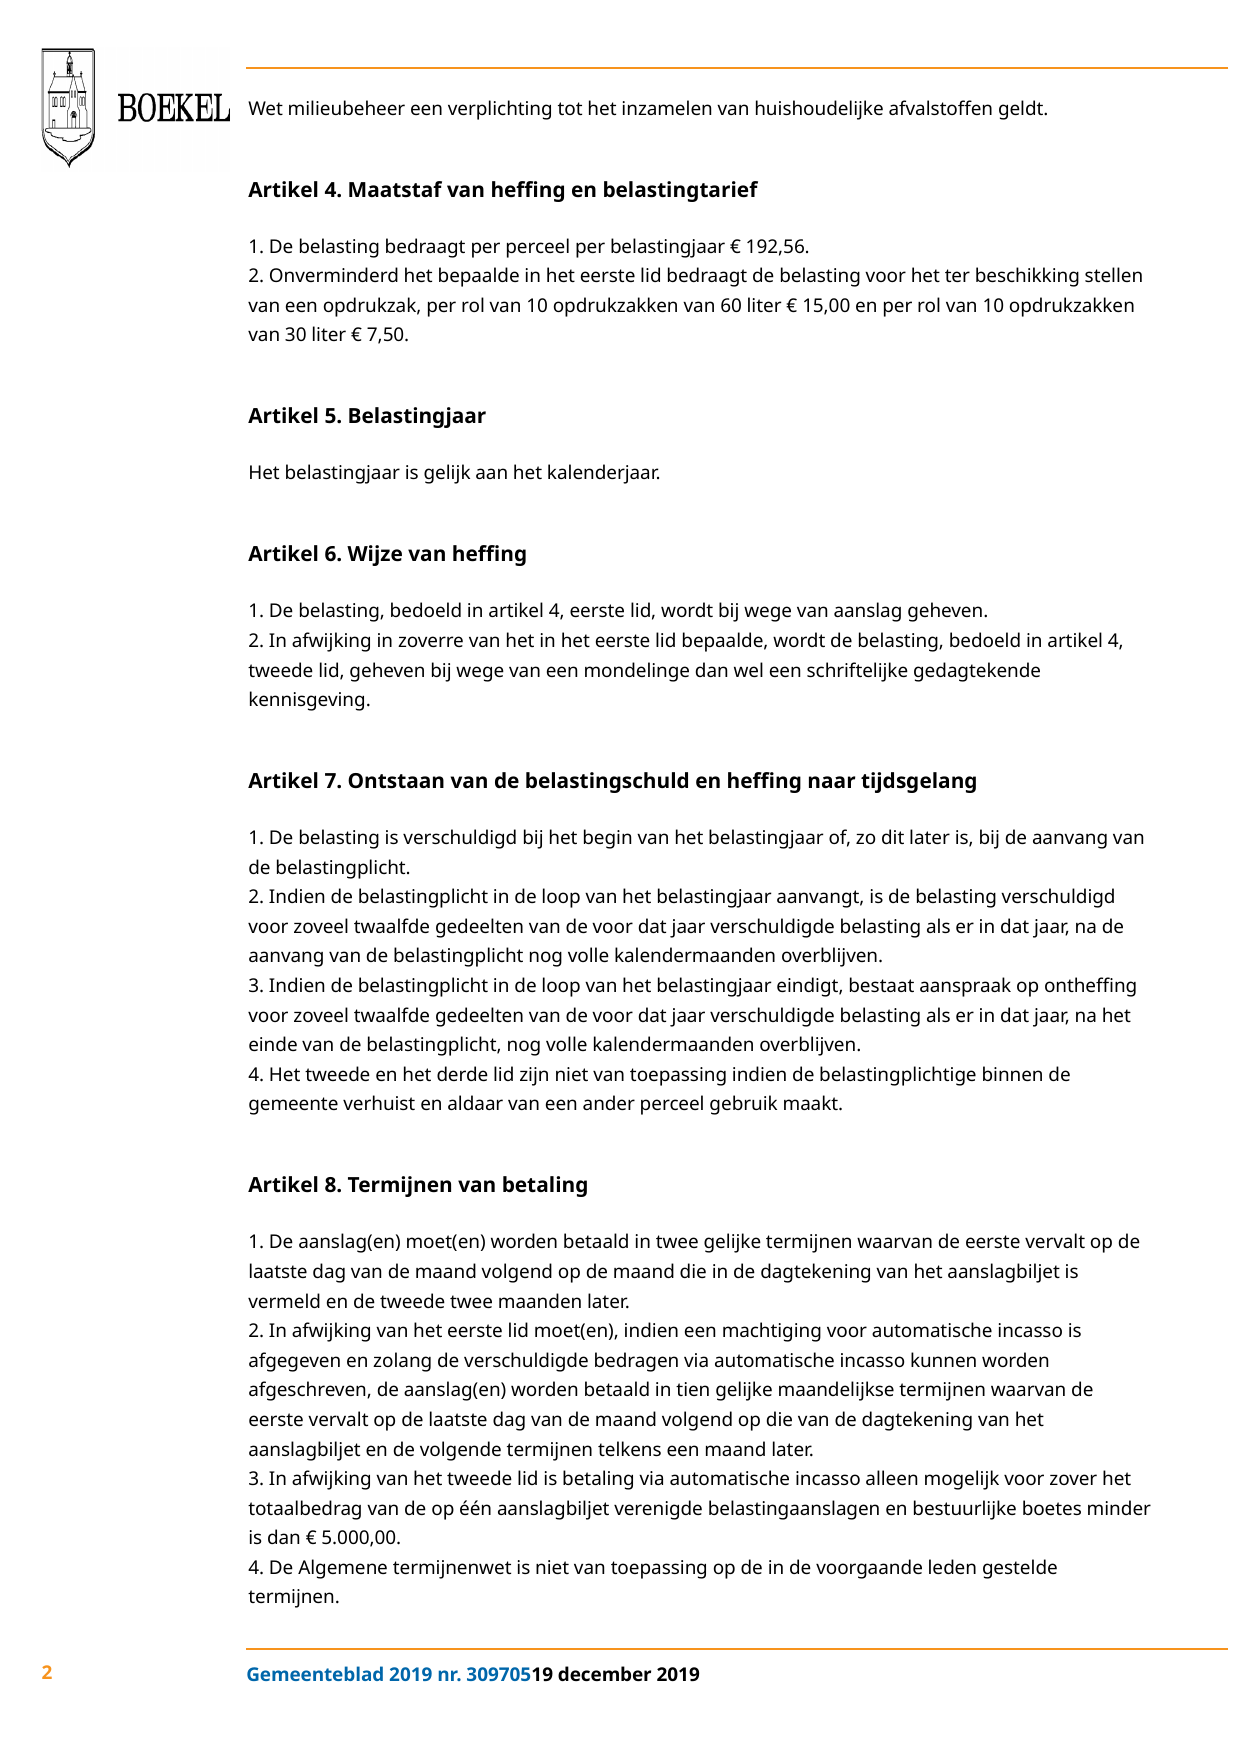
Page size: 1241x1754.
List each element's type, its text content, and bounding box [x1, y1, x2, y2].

text 1. De belasting bedraagt per perceel per belastingjaar € 192,56. [248, 233, 1152, 258]
text Artikel 5. Belastingjaar [248, 402, 1152, 430]
text Artikel 4. Maatstaf van heffing en belastingtarief [248, 175, 1152, 203]
text 2. Onverminderd het bepaalde in het eerste lid bedraagt de belasting voor het ter beschikking stellen van een opdrukzak, per rol van 10 opdrukzakken van 60 liter € 15,00 en per rol van 10 opdrukzakken van 30 liter € 7,50. [248, 262, 1152, 347]
text Wet milieubeheer een verplichting tot het inzamelen van huishoudelijke afvalstoffen geldt. [248, 95, 1152, 121]
picture [41, 47, 231, 172]
text 4. Het tweede en het derde lid zijn niet van toepassing indien de belastingplichtige binnen de gemeente verhuist en aldaar van een ander perceel gebruik maakt. [248, 1061, 1152, 1116]
text 2. Indien de belastingplicht in de loop van het belastingjaar aanvangt, is de belasting verschuldigd voor zoveel twaalfde gedeelten van de voor dat jaar verschuldigde belasting als er in dat jaar, na de aanvang van de belastingplicht nog volle kalendermaanden overblijven. [248, 883, 1152, 968]
text Artikel 8. Termijnen van betaling [248, 1171, 1152, 1199]
text 3. Indien de belastingplicht in de loop van het belastingjaar eindigt, bestaat aanspraak op ontheffing voor zoveel twaalfde gedeelten van de voor dat jaar verschuldigde belasting als er in dat jaar, na het einde van de belastingplicht, nog volle kalendermaanden overblijven. [248, 972, 1152, 1057]
text 4. De Algemene termijnenwet is niet van toepassing op de in de voorgaande leden gestelde termijnen. [248, 1554, 1152, 1609]
text Artikel 6. Wijze van heffing [248, 539, 1152, 568]
text Het belastingjaar is gelijk aan het kalenderjaar. [248, 459, 1152, 485]
text Artikel 7. Ontstaan van de belastingschuld en heffing naar tijdsgelang [248, 766, 1152, 795]
text 2. In afwijking in zoverre van het in het eerste lid bepaalde, wordt de belasting, bedoeld in artikel 4, tweede lid, geheven bij wege van een mondelinge dan wel een schriftelijke gedagtekende kennisgeving. [248, 627, 1152, 712]
text 1. De aanslag(en) moet(en) worden betaald in twee gelijke termijnen waarvan de eerste vervalt op de laatste dag van de maand volgend op de maand die in de dagtekening van het aanslagbiljet is vermeld en de tweede twee maanden later. [248, 1229, 1152, 1313]
text 2. In afwijking van het eerste lid moet(en), indien een machtiging voor automatische incasso is afgegeven en zolang de verschuldigde bedragen via automatische incasso kunnen worden afgeschreven, de aanslag(en) worden betaald in tien gelijke maandelijkse termijnen waarvan de eerste vervalt op de laatste dag van de maand volgend op die van de dagtekening van het aanslagbiljet en de volgende termijnen telkens een maand later. [248, 1317, 1152, 1461]
text 1. De belasting is verschuldigd bij het begin van het belastingjaar of, zo dit later is, bij de aanvang van de belastingplicht. [248, 824, 1152, 880]
text 3. In afwijking van het tweede lid is betaling via automatische incasso alleen mogelijk voor zover het totaalbedrag van de op één aanslagbiljet verenigde belastingaanslagen en bestuurlijke boetes minder is dan € 5.000,00. [248, 1465, 1152, 1550]
text 1. De belasting, bedoeld in artikel 4, eerste lid, wordt bij wege van aanslag geheven. [248, 598, 1152, 623]
